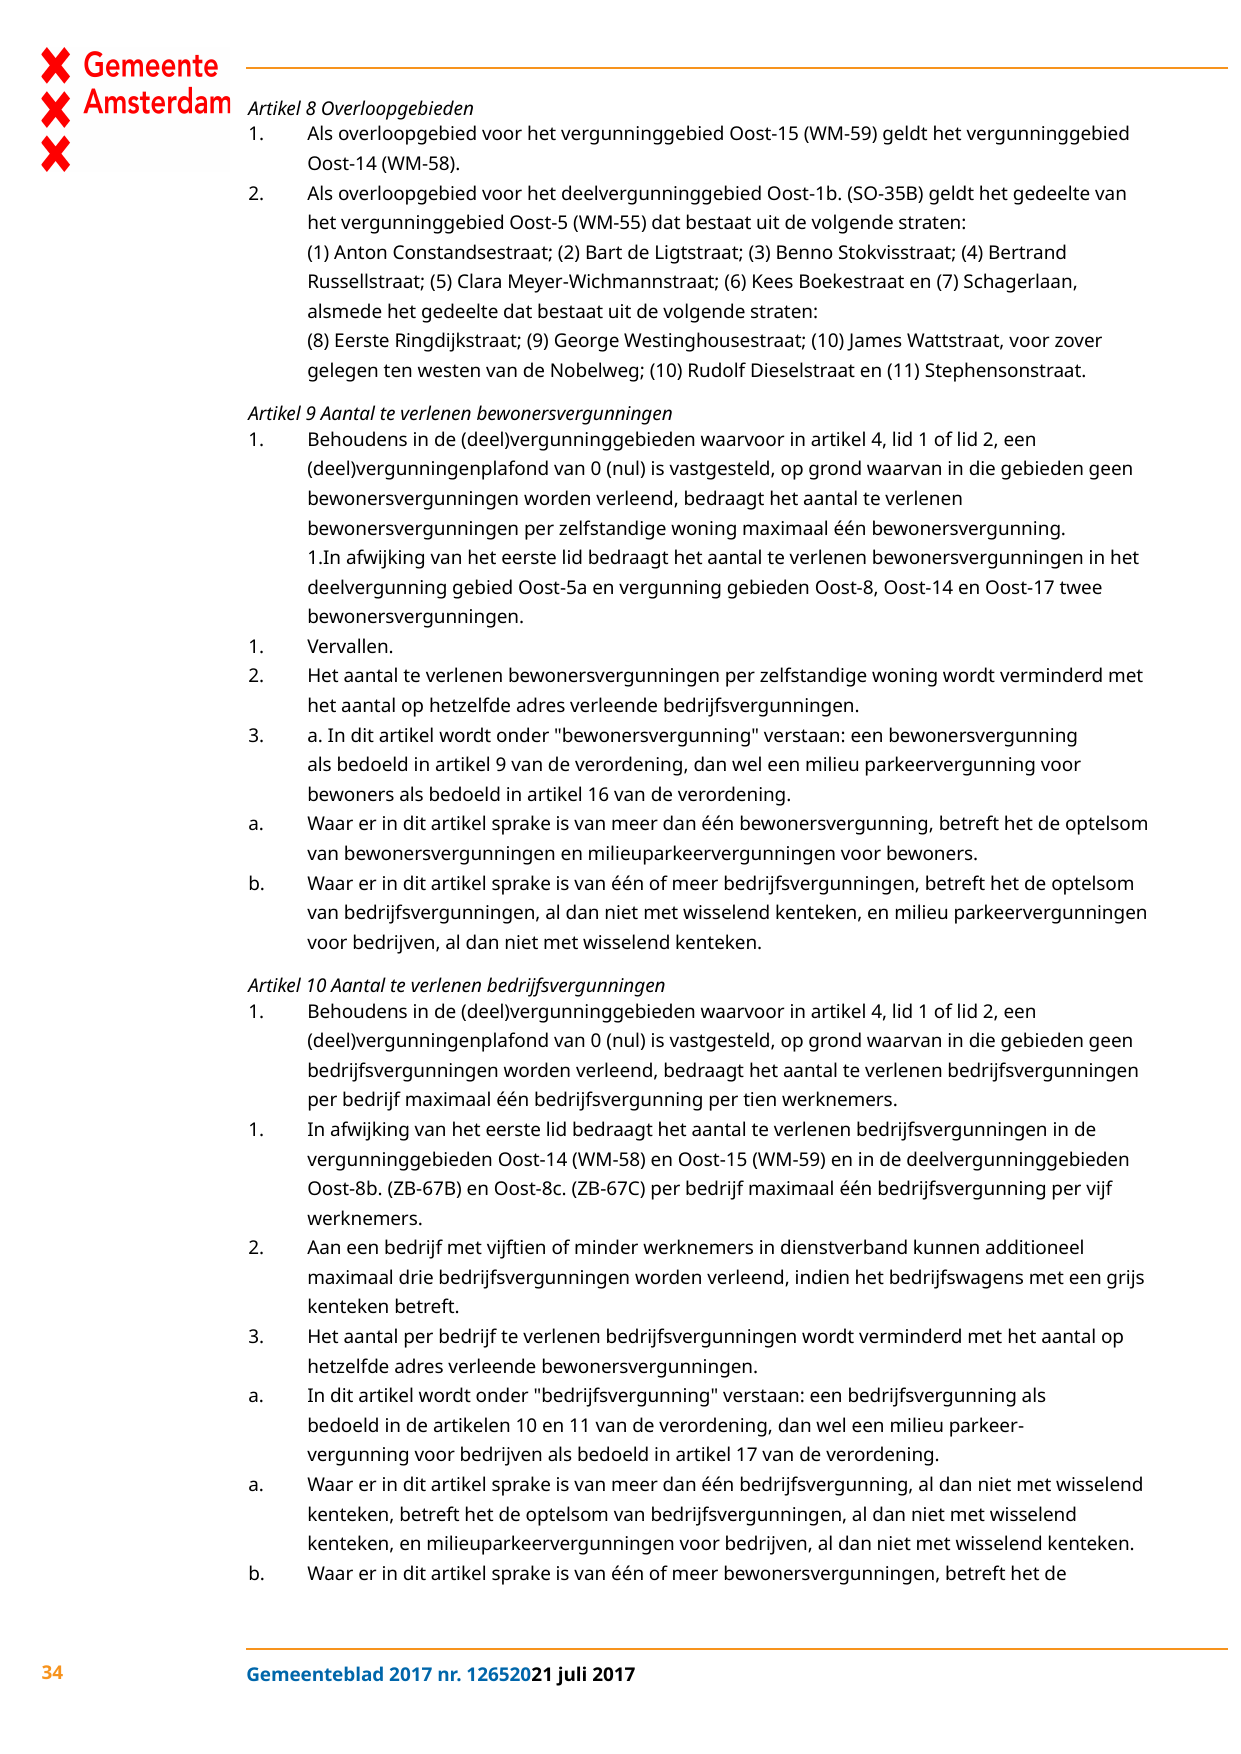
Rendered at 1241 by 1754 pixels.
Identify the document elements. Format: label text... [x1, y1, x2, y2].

list (1) Anton Constandsestraat; (2) Bart de Ligtstraat; (3) Benno Stokvisstraat; (4) Bertrand Russellstraat; (5) Clara Meyer-Wichmannstraat; (6) Kees Boekestraat en (7) Schagerlaan, [248, 239, 1152, 294]
list Het aantal per bedrijf te verlenen bedrijfsvergunningen wordt verminderd met het aantal op hetzelfde adres verleende bewonersvergunningen. [248, 1323, 1152, 1378]
list Waar er in dit artikel sprake is van één of meer bedrijfsvergunningen, betreft het de optelsom van bedrijfsvergunningen, al dan niet met wisselend kenteken, en milieu parkeervergunningen voor bedrijven, al dan niet met wisselend kenteken. [248, 870, 1152, 955]
list Waar er in dit artikel sprake is van meer dan één bewonersvergunning, betreft het de optelsom van bewonersvergunningen en milieuparkeervergunningen voor bewoners. [248, 811, 1152, 866]
list Waar er in dit artikel sprake is van één of meer bewonersvergunningen, betreft het de [248, 1560, 1152, 1586]
list bewoners als bedoeld in artikel 16 van de verordening. [248, 781, 1152, 807]
list Behoudens in de (deel)vergunninggebieden waarvoor in artikel 4, lid 1 of lid 2, een (deel)vergunningenplafond van 0 (nul) is vastgesteld, op grond waarvan in die gebieden geen bewonersvergunningen worden verleend, bedraagt het aantal te verlenen bewonersvergunningen per zelfstandige woning maximaal één bewonersvergunning. [248, 426, 1152, 541]
list Als overloopgebied voor het deelvergunninggebied Oost-1b. (SO-35B) geldt het gedeelte van het vergunninggebied Oost-5 (WM-55) dat bestaat uit de volgende straten: [248, 180, 1152, 235]
list als bedoeld in artikel 9 van de verordening, dan wel een milieu parkeervergunning voor [248, 751, 1152, 777]
picture [41, 47, 231, 172]
list a. In dit artikel wordt onder "bewonersvergunning" verstaan: een bewonersvergunning [248, 722, 1152, 748]
text Artikel 9 Aantal te verlenen bewonersvergunningen [248, 400, 1152, 426]
list Waar er in dit artikel sprake is van meer dan één bedrijfsvergunning, al dan niet met wisselend kenteken, betreft het de optelsom van bedrijfsvergunningen, al dan niet met wisselend kenteken, en milieuparkeervergunningen voor bedrijven, al dan niet met wisselend kenteken. [248, 1471, 1152, 1556]
list (8) Eerste Ringdijkstraat; (9) George Westinghousestraat; (10) James Wattstraat, voor zover gelegen ten westen van de Nobelweg; (10) Rudolf Dieselstraat en (11) Stephensonstraat. [248, 328, 1152, 383]
text Artikel 10 Aantal te verlenen bedrijfsvergunningen [248, 972, 1152, 998]
text Artikel 8 Overloopgebieden [248, 95, 1152, 121]
list Aan een bedrijf met vijftien of minder werknemers in dienstverband kunnen additioneel maximaal drie bedrijfsvergunningen worden verleend, indien het bedrijfswagens met een grijs kenteken betreft. [248, 1234, 1152, 1319]
list 1.In afwijking van het eerste lid bedraagt het aantal te verlenen bewonersvergunningen in het deelvergunning gebied Oost-5a en vergunning gebieden Oost-8, Oost-14 en Oost-17 twee bewonersvergunningen. [248, 544, 1152, 629]
list vergunning voor bedrijven als bedoeld in artikel 17 van de verordening. [248, 1442, 1152, 1467]
list alsmede het gedeelte dat bestaat uit de volgende straten: [248, 298, 1152, 324]
list In dit artikel wordt onder "bedrijfsvergunning" verstaan: een bedrijfsvergunning als [248, 1382, 1152, 1408]
list Het aantal te verlenen bewonersvergunningen per zelfstandige woning wordt verminderd met het aantal op hetzelfde adres verleende bedrijfsvergunningen. [248, 663, 1152, 718]
list Vervallen. [248, 633, 1152, 659]
list Behoudens in de (deel)vergunninggebieden waarvoor in artikel 4, lid 1 of lid 2, een (deel)vergunningenplafond van 0 (nul) is vastgesteld, op grond waarvan in die gebieden geen bedrijfsvergunningen worden verleend, bedraagt het aantal te verlenen bedrijfsvergunningen per bedrijf maximaal één bedrijfsvergunning per tien werknemers. [248, 998, 1152, 1112]
list bedoeld in de artikelen 10 en 11 van de verordening, dan wel een milieu parkeer- [248, 1412, 1152, 1438]
list Als overloopgebied voor het vergunninggebied Oost-15 (WM-59) geldt het vergunninggebied Oost-14 (WM-58). [248, 121, 1152, 176]
list In afwijking van het eerste lid bedraagt het aantal te verlenen bedrijfsvergunningen in de vergunninggebieden Oost-14 (WM-58) en Oost-15 (WM-59) en in de deelvergunninggebieden Oost-8b. (ZB-67B) en Oost-8c. (ZB-67C) per bedrijf maximaal één bedrijfsvergunning per vijf werknemers. [248, 1116, 1152, 1231]
